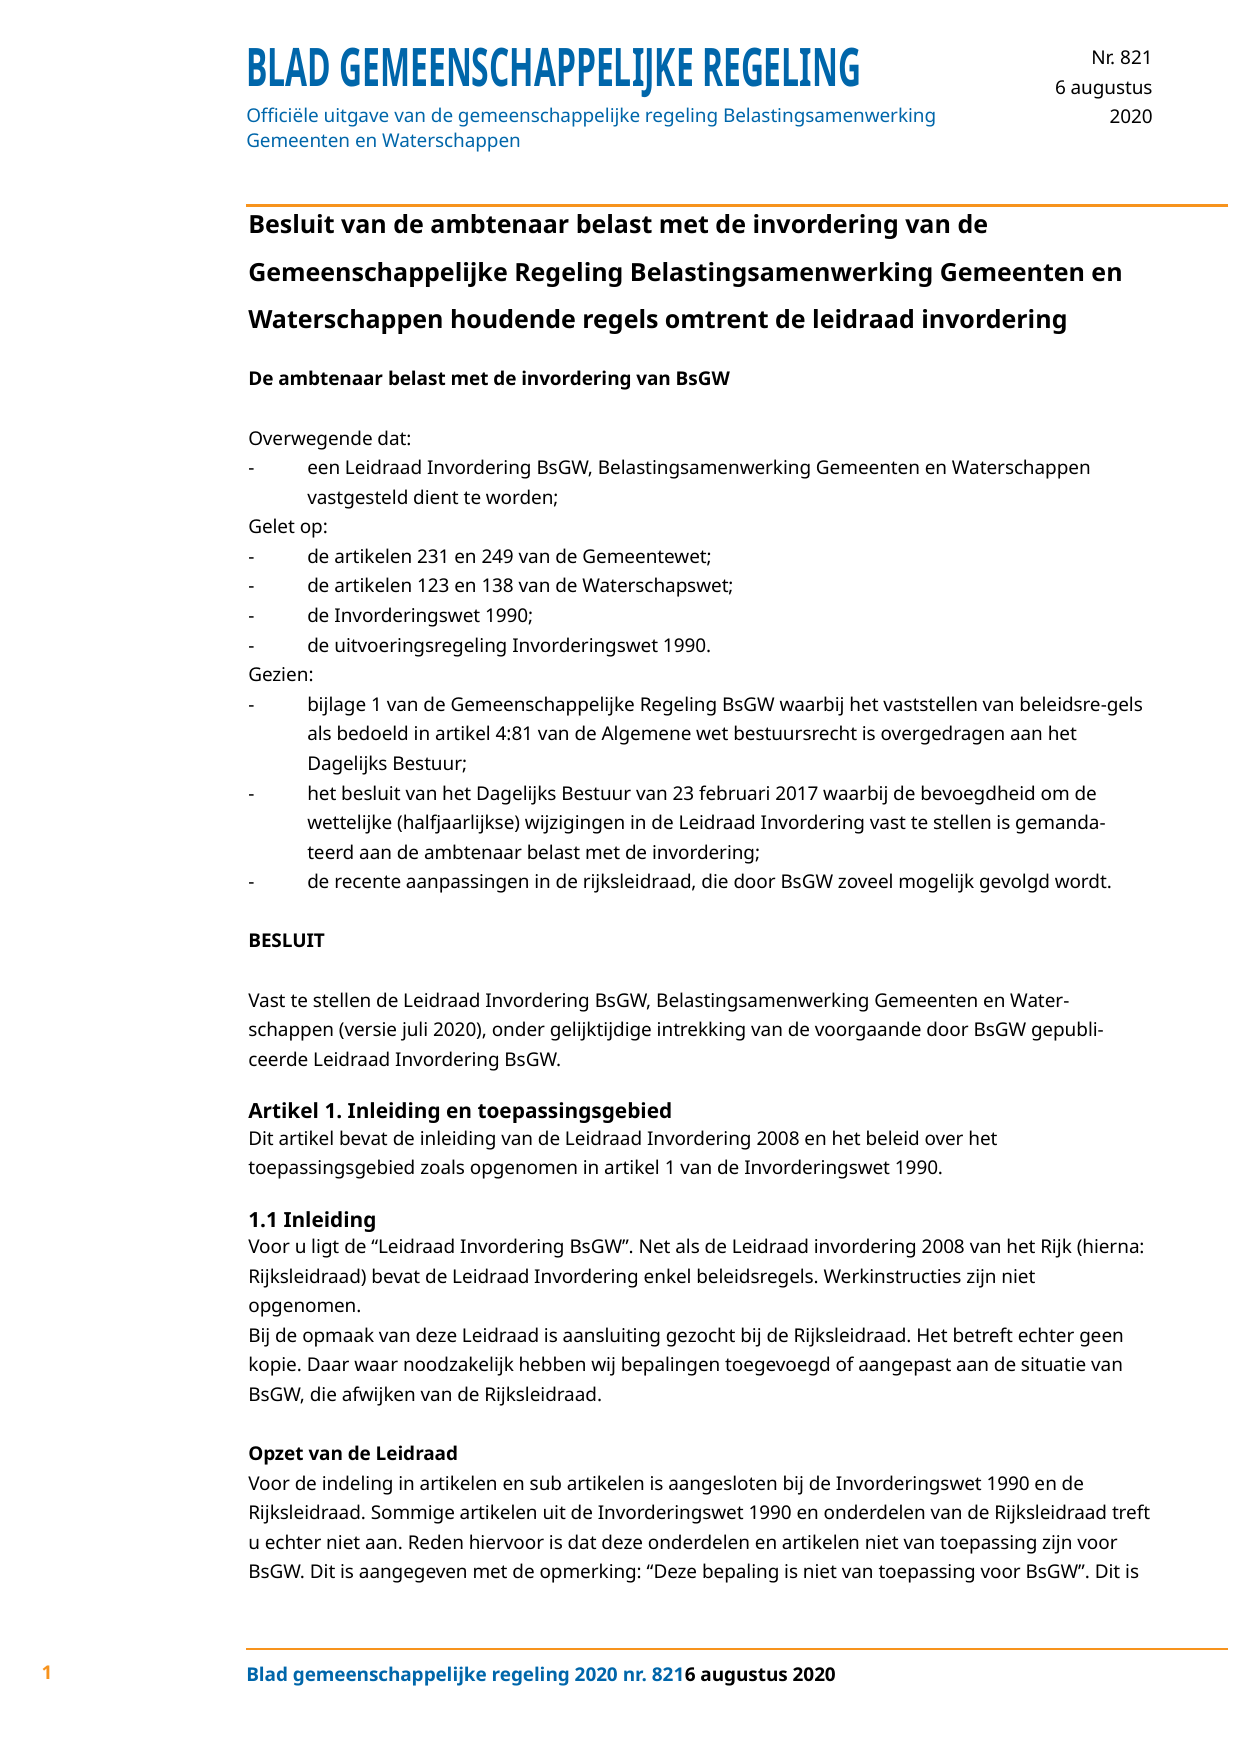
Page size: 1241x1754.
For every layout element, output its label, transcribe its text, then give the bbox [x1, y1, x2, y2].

text Gelet op: [248, 513, 1152, 539]
text Bij de opmaak van deze Leidraad is aansluiting gezocht bij de Rijksleidraad. Het betreft echter geen kopie. Daar waar noodzakelijk hebben wij bepalingen toegevoegd of aangepast aan de situatie van BsGW, die afwijken van de Rijksleidraad. [248, 1322, 1152, 1407]
text De ambtenaar belast met de invordering van BsGW [248, 366, 1152, 391]
list de uitvoeringsregeling Invorderingswet 1990. [248, 632, 1152, 657]
list de artikelen 123 en 138 van de Waterschapswet; [248, 573, 1152, 598]
picture [41, 47, 231, 172]
text Overwegende dat: [248, 425, 1152, 450]
list het besluit van het Dagelijks Bestuur van 23 februari 2017 waarbij de bevoegdheid om de wettelijke (halfjaarlijkse) wijzigingen in de Leidraad Invordering vast te stellen is gemanda-teerd aan de ambtenaar belast met de invordering; [248, 780, 1152, 864]
text 1.1 Inleiding [248, 1205, 1152, 1233]
text Voor de indeling in artikelen en sub artikelen is aangesloten bij de Invorderingswet 1990 en de Rijksleidraad. Sommige artikelen uit de Invorderingswet 1990 en onderdelen van de Rijksleidraad treft u echter niet aan. Reden hiervoor is dat deze onderdelen en artikelen niet van toepassing zijn voor BsGW. Dit is aangegeven met de opmerking: “Deze bepaling is niet van toepassing voor BsGW”. Dit is [248, 1470, 1152, 1584]
text Vast te stellen de Leidraad Invordering BsGW, Belastingsamenwerking Gemeenten en Water-schappen (versie juli 2020), onder gelijktijdige intrekking van de voorgaande door BsGW gepubli-ceerde Leidraad Invordering BsGW. [248, 987, 1152, 1072]
text Dit artikel bevat de inleiding van de Leidraad Invordering 2008 en het beleid over het toepassingsgebied zoals opgenomen in artikel 1 van de Invorderingswet 1990. [248, 1125, 1152, 1180]
text Gezien: [248, 661, 1152, 687]
list de artikelen 231 en 249 van de Gemeentewet; [248, 543, 1152, 569]
list een Leidraad Invordering BsGW, Belastingsamenwerking Gemeenten en Waterschappen vastgesteld dient te worden; [248, 454, 1152, 509]
text Voor u ligt de “Leidraad Invordering BsGW”. Net als de Leidraad invordering 2008 van het Rijk (hierna: Rijksleidraad) bevat de Leidraad Invordering enkel beleidsregels. Werkinstructies zijn niet opgenomen. [248, 1233, 1152, 1318]
text BESLUIT [248, 928, 1152, 953]
list bijlage 1 van de Gemeenschappelijke Regeling BsGW waarbij het vaststellen van beleidsre-gels als bedoeld in artikel 4:81 van de Algemene wet bestuursrecht is overgedragen aan het Dagelijks Bestuur; [248, 691, 1152, 776]
list de Invorderingswet 1990; [248, 602, 1152, 628]
text Opzet van de Leidraad [248, 1440, 1152, 1466]
list de recente aanpassingen in de rijksleidraad, die door BsGW zoveel mogelijk gevolgd wordt. [248, 868, 1152, 894]
text Artikel 1. Inleiding en toepassingsgebied [248, 1096, 1152, 1125]
text Besluit van de ambtenaar belast met de invordering van de Gemeenschappelijke Regeling Belastingsamenwerking Gemeenten en Waterschappen houdende regels omtrent de leidraad invordering [248, 207, 1152, 336]
